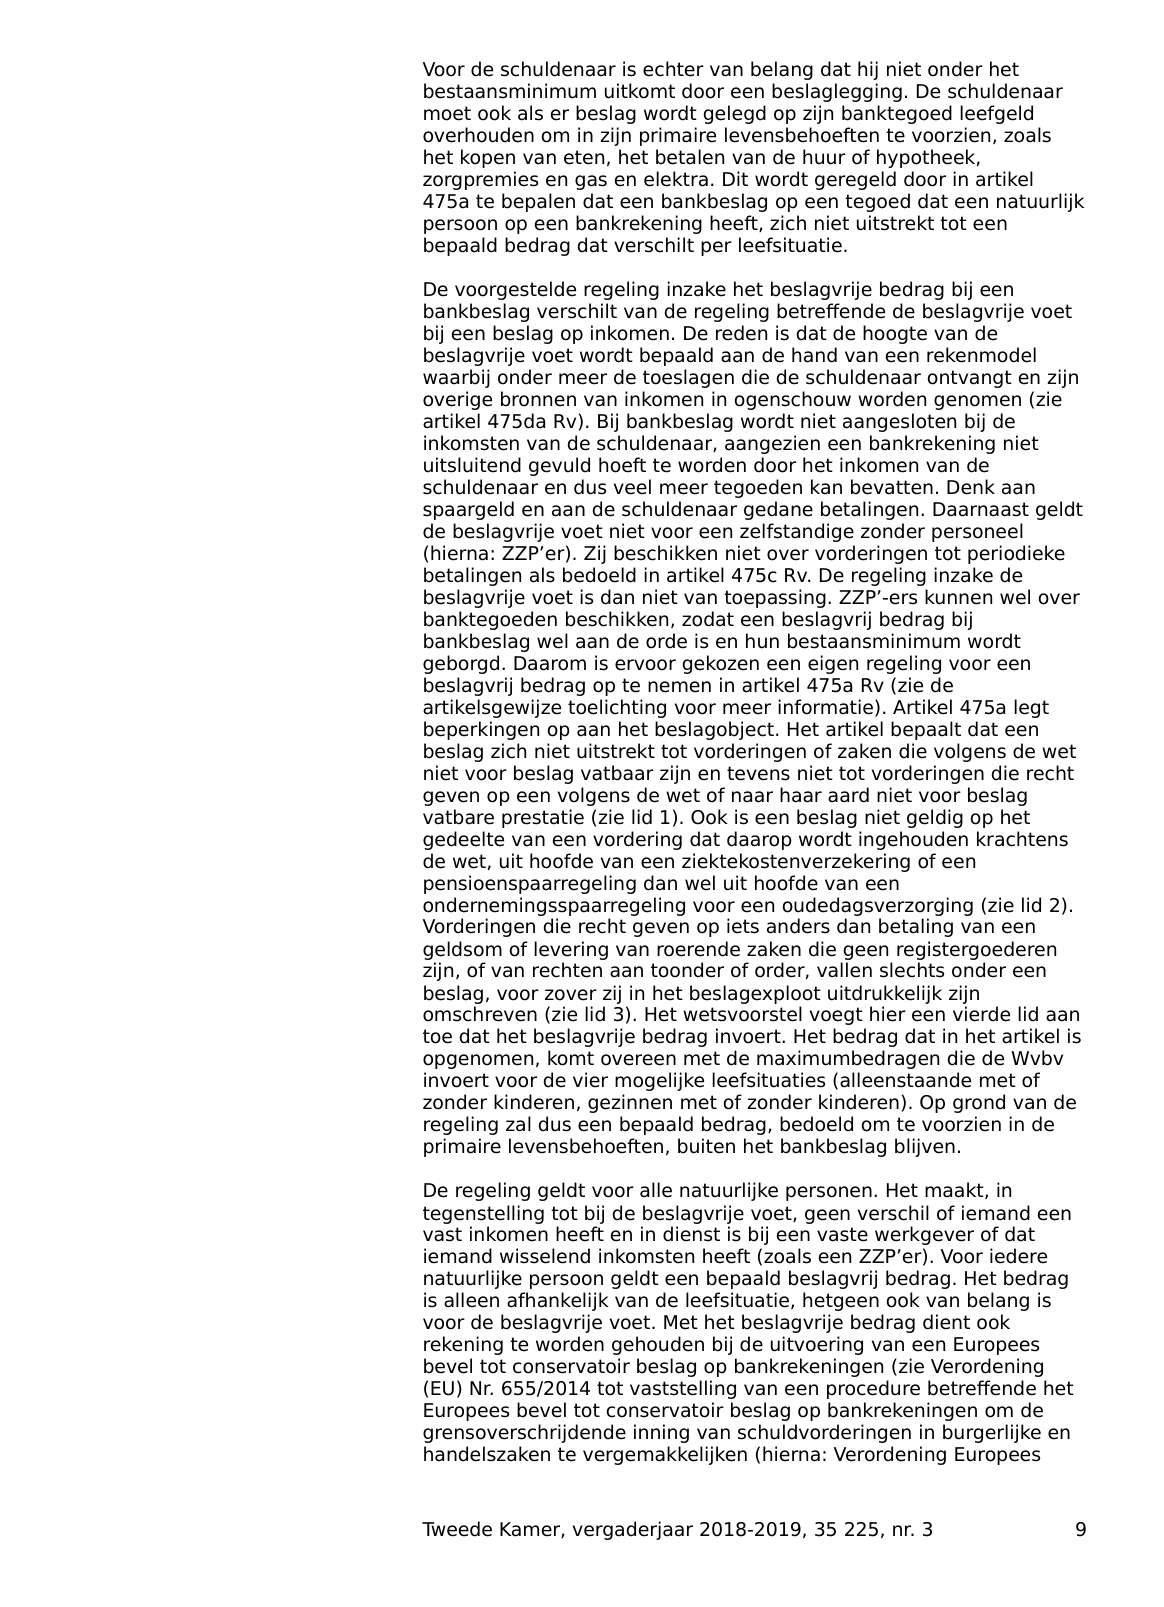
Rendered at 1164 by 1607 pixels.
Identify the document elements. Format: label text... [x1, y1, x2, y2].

text De regeling geldt voor alle natuurlijke personen. Het maakt, in tegenstelling tot bij de beslagvrije voet, geen verschil of iemand een vast inkomen heeft en in dienst is bij een vaste werkgever of dat iemand wisselend inkomsten heeft (zoals een ZZP’er). Voor iedere natuurlijke persoon geldt een bepaald beslagvrij bedrag. Het bedrag is alleen afhankelijk van de leefsituatie, hetgeen ook van belang is voor de beslagvrije voet. Met het beslagvrije bedrag dient ook rekening te worden gehouden bij de uitvoering van een Europees bevel tot conservatoir beslag op bankrekeningen (zie Verordening (EU) Nr. 655/2014 tot vaststelling van een procedure betreffende het Europees bevel tot conservatoir beslag op bankrekeningen om de grensoverschrijdende inning van schuldvorderingen in burgerlijke en handelszaken te vergemakkelijken (hierna: Verordening Europees [422, 1180, 1087, 1466]
text De voorgestelde regeling inzake het beslagvrije bedrag bij een bankbeslag verschilt van de regeling betreffende de beslagvrije voet bij een beslag op inkomen. De reden is dat de hoogte van de beslagvrije voet wordt bepaald aan de hand van een rekenmodel waarbij onder meer de toeslagen die de schuldenaar ontvangt en zijn overige bronnen van inkomen in ogenschouw worden genomen (zie artikel 475da Rv). Bij bankbeslag wordt niet aangesloten bij de inkomsten van de schuldenaar, aangezien een bankrekening niet uitsluitend gevuld hoeft te worden door het inkomen van de schuldenaar en dus veel meer tegoeden kan bevatten. Denk aan spaargeld en aan de schuldenaar gedane betalingen. Daarnaast geldt de beslagvrije voet niet voor een zelfstandige zonder personeel (hierna: ZZP’er). Zij beschikken niet over vorderingen tot periodieke betalingen als bedoeld in artikel 475c Rv. De regeling inzake de beslagvrije voet is dan niet van toepassing. ZZP’-ers kunnen wel over banktegoeden beschikken, zodat een beslagvrij bedrag bij bankbeslag wel aan de orde is en hun bestaansminimum wordt geborgd. Daarom is ervoor gekozen een eigen regeling voor een beslagvrij bedrag op te nemen in artikel 475a Rv (zie de artikelsgewijze toelichting voor meer informatie). Artikel 475a legt beperkingen op aan het beslagobject. Het artikel bepaalt dat een beslag zich niet uitstrekt tot vorderingen of zaken die volgens de wet niet voor beslag vatbaar zijn en tevens niet tot vorderingen die recht geven op een volgens de wet of naar haar aard niet voor beslag vatbare prestatie (zie lid 1). Ook is een beslag niet geldig op het gedeelte van een vordering dat daarop wordt ingehouden krachtens de wet, uit hoofde van een ziektekostenverzekering of een pensioenspaarregeling dan wel uit hoofde van een ondernemingsspaarregeling voor een oudedagsverzorging (zie lid 2). Vorderingen die recht geven op iets anders dan betaling van een geldsom of levering van roerende zaken die geen registergoederen zijn, of van rechten aan toonder of order, vallen slechts onder een beslag, voor zover zij in het beslagexploot uitdrukkelijk zijn omschreven (zie lid 3). Het wetsvoorstel voegt hier een vierde lid aan toe dat het beslagvrije bedrag invoert. Het bedrag dat in het artikel is opgenomen, komt overeen met de maximumbedragen die de Wvbv invoert voor de vier mogelijke leefsituaties (alleenstaande met of zonder kinderen, gezinnen met of zonder kinderen). Op grond van de regeling zal dus een bepaald bedrag, bedoeld om te voorzien in de primaire levensbehoeften, buiten het bankbeslag blijven. [422, 279, 1087, 1158]
text Voor de schuldenaar is echter van belang dat hij niet onder het bestaansminimum uitkomt door een beslaglegging. De schuldenaar moet ook als er beslag wordt gelegd op zijn banktegoed leefgeld overhouden om in zijn primaire levensbehoeften te voorzien, zoals het kopen van eten, het betalen van de huur of hypotheek, zorgpremies en gas en elektra. Dit wordt geregeld door in artikel 475a te bepalen dat een bankbeslag op een tegoed dat een natuurlijk persoon op een bankrekening heeft, zich niet uitstrekt tot een bepaald bedrag dat verschilt per leefsituatie. [422, 59, 1087, 257]
